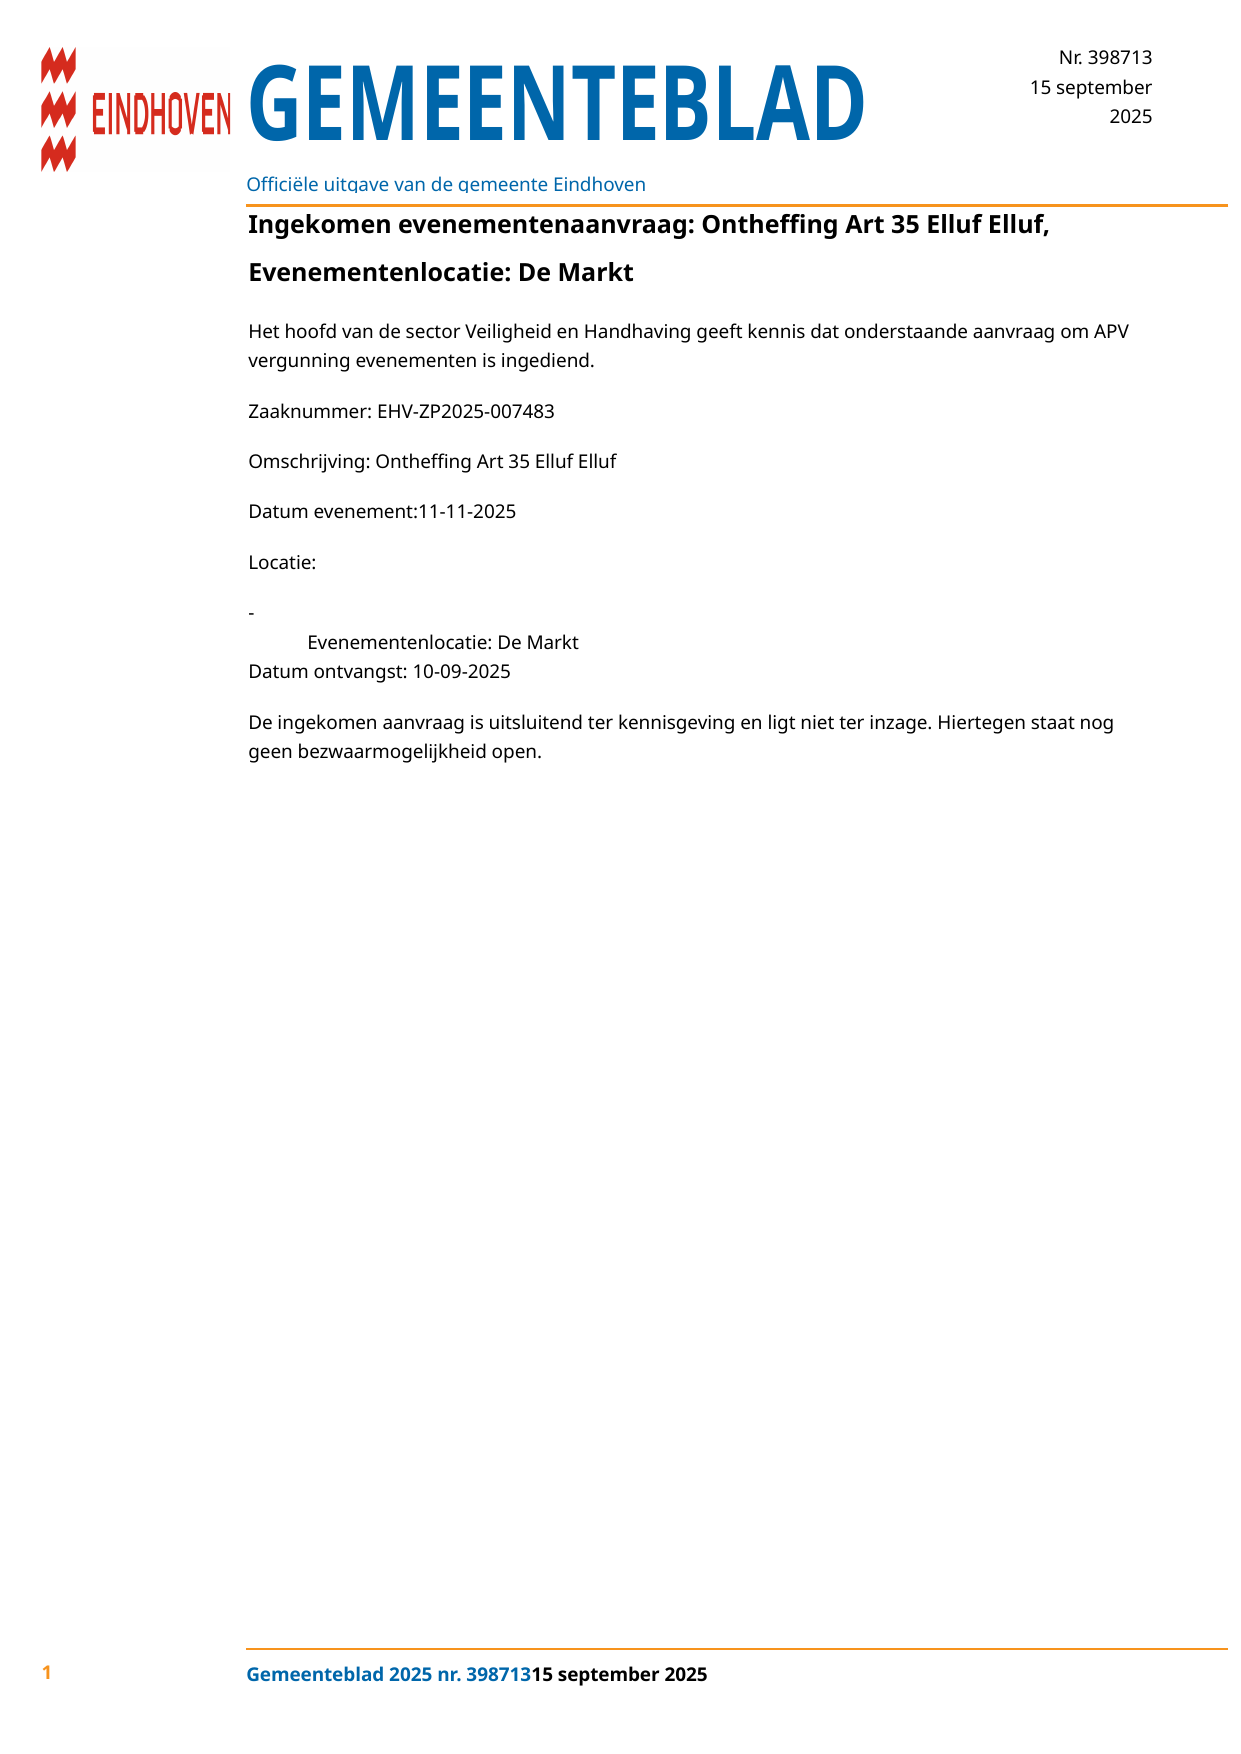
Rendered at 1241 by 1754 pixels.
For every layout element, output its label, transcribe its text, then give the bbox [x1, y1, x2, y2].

text Datum ontvangst: 10-09-2025 [248, 659, 1152, 684]
text Locatie: [248, 549, 1152, 575]
text Datum evenement:11-11-2025 [248, 499, 1152, 524]
list Evenementenlocatie: De Markt [248, 629, 1152, 655]
text Zaaknummer: EHV-ZP2025-007483 [248, 398, 1152, 424]
text Het hoofd van de sector Veiligheid en Handhaving geeft kennis dat onderstaande aanvraag om APV vergunning evenementen is ingediend. [248, 318, 1152, 373]
text Omschrijving: Ontheffing Art 35 Elluf Elluf [248, 448, 1152, 474]
picture [41, 47, 231, 172]
text De ingekomen aanvraag is uitsluitend ter kennisgeving en ligt niet ter inzage. Hiertegen staat nog geen bezwaarmogelijkheid open. [248, 709, 1152, 764]
text Ingekomen evenementenaanvraag: Ontheffing Art 35 Elluf Elluf, Evenementenlocatie: De Markt [248, 207, 1152, 288]
